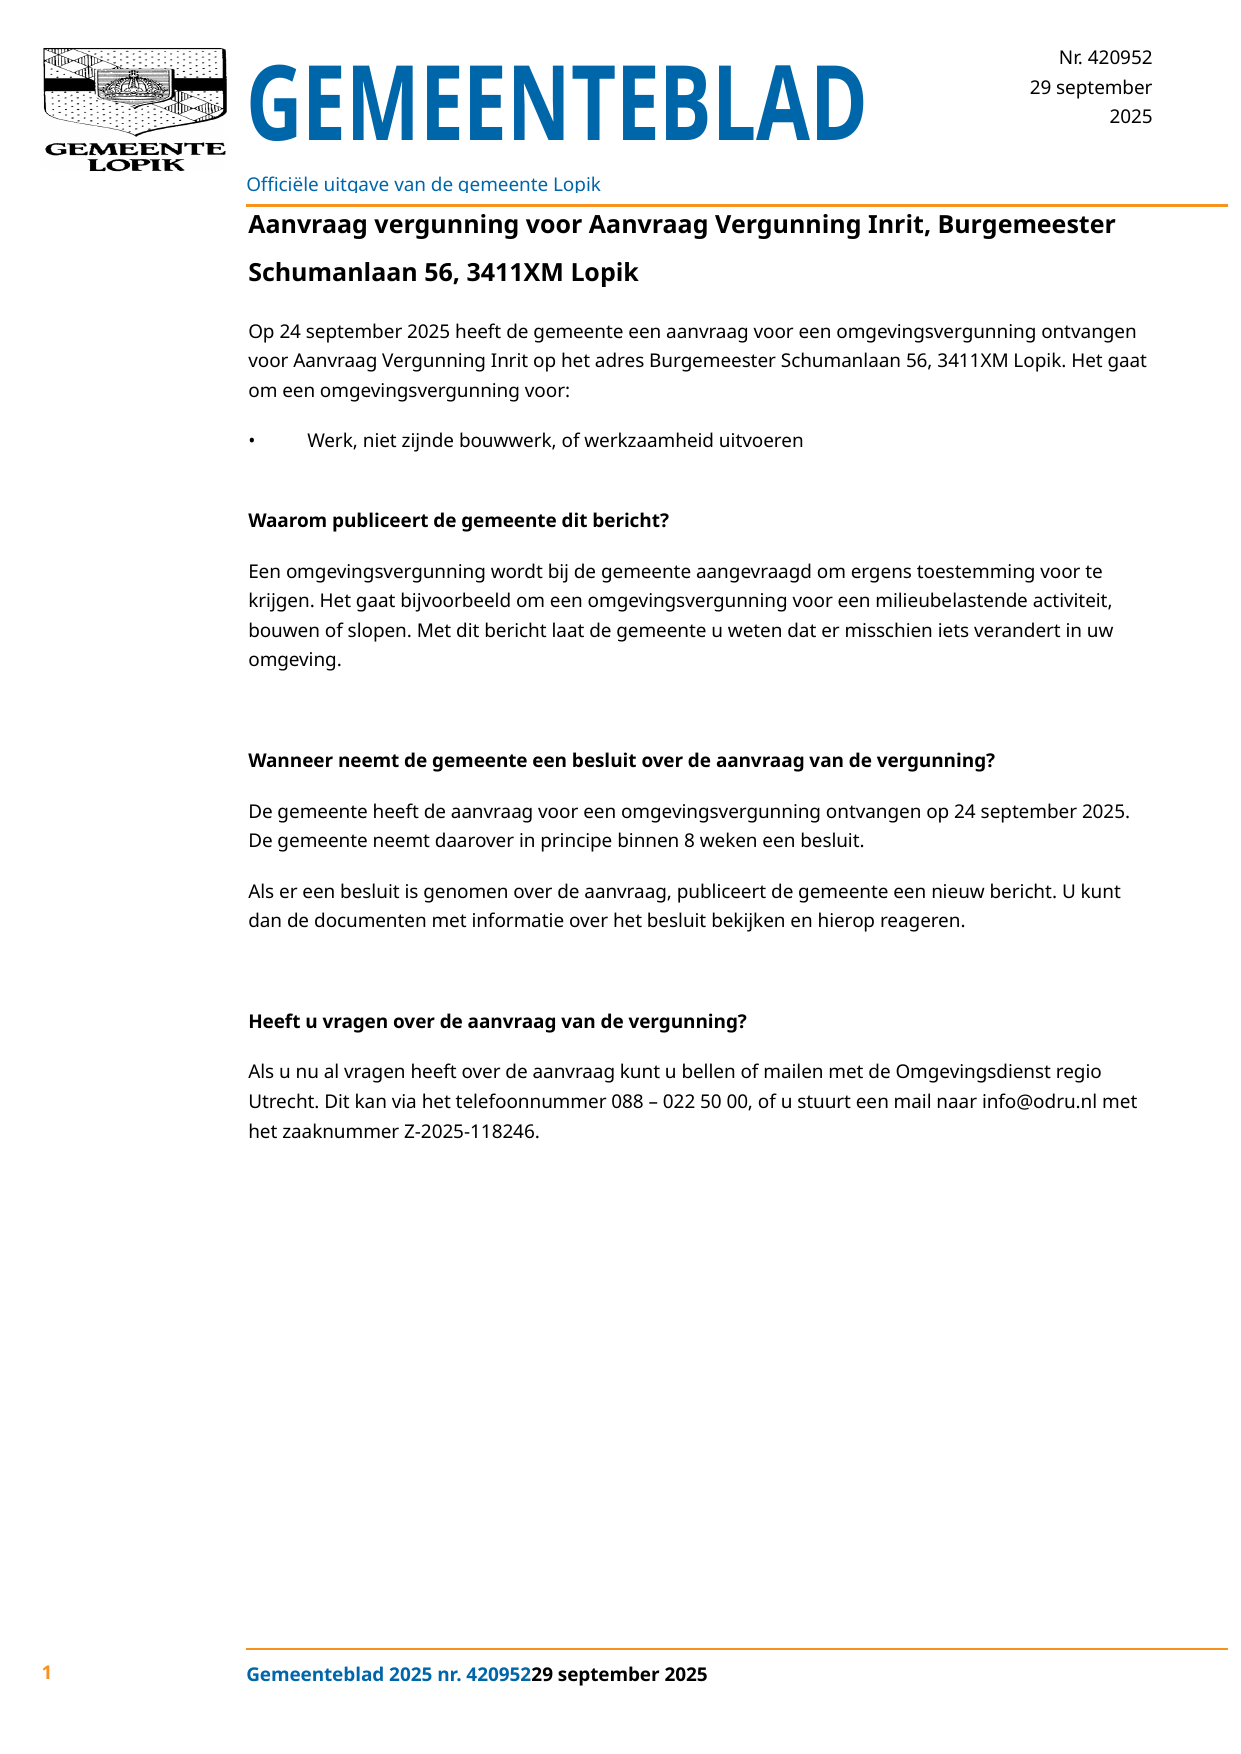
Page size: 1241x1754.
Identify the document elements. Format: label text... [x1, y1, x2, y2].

text Als er een besluit is genomen over de aanvraag, publiceert de gemeente een nieuw bericht. U kunt dan de documenten met informatie over het besluit bekijken en hierop reageren. [248, 878, 1152, 933]
text Op 24 september 2025 heeft de gemeente een aanvraag voor een omgevingsvergunning ontvangen voor Aanvraag Vergunning Inrit op het adres Burgemeester Schumanlaan 56, 3411XM Lopik. Het gaat om een omgevingsvergunning voor: [248, 318, 1152, 403]
text Een omgevingsvergunning wordt bij de gemeente aangevraagd om ergens toestemming voor te krijgen. Het gaat bijvoorbeeld om een omgevingsvergunning voor een milieubelastende activiteit, bouwen of slopen. Met dit bericht laat de gemeente u weten dat er misschien iets verandert in uw omgeving. [248, 558, 1152, 672]
text Aanvraag vergunning voor Aanvraag Vergunning Inrit, Burgemeester Schumanlaan 56, 3411XM Lopik [248, 207, 1152, 288]
text Als u nu al vragen heeft over de aanvraag kunt u bellen of mailen met de Omgevingsdienst regio Utrecht. Dit kan via het telefoonnummer 088 – 022 50 00, of u stuurt een mail naar info@odru.nl met het zaaknummer Z-2025-118246. [248, 1059, 1152, 1144]
text Heeft u vragen over de aanvraag van de vergunning? [248, 1008, 1152, 1034]
list Werk, niet zijnde bouwwerk, of werkzaamheid uitvoeren [248, 427, 1152, 453]
text De gemeente heeft de aanvraag voor een omgevingsvergunning ontvangen op 24 september 2025. De gemeente neemt daarover in principe binnen 8 weken een besluit. [248, 798, 1152, 853]
text Waarom publiceert de gemeente dit bericht? [248, 507, 1152, 533]
picture [41, 47, 231, 172]
text Wanneer neemt de gemeente een besluit over de aanvraag van de vergunning? [248, 747, 1152, 773]
